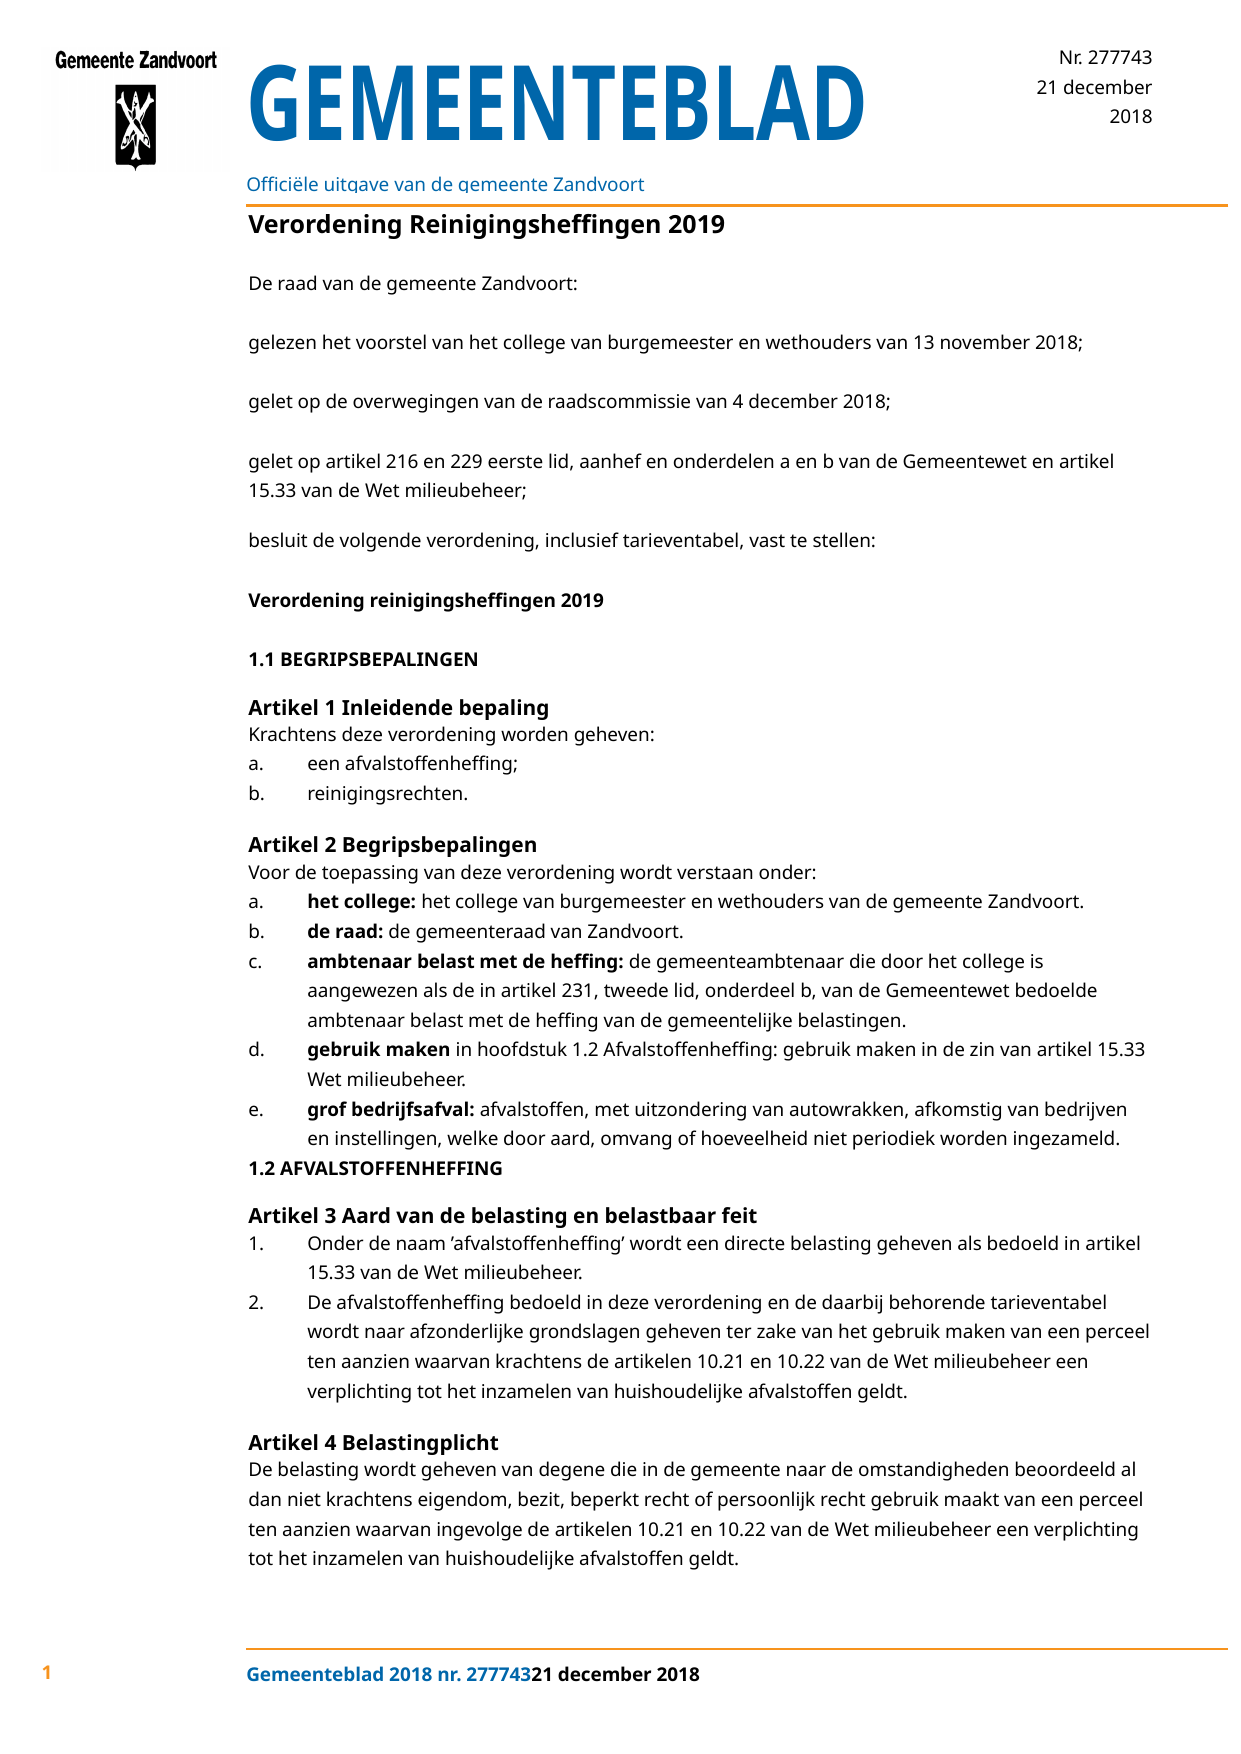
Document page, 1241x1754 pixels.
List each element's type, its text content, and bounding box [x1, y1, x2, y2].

text besluit de volgende verordening, inclusief tarieventabel, vast te stellen: [248, 528, 1152, 553]
picture [41, 47, 231, 172]
text Voor de toepassing van deze verordening wordt verstaan onder: [248, 859, 1152, 885]
list Onder de naam ’afvalstoffenheffing’ wordt een directe belasting geheven als bedoeld in artikel 15.33 van de Wet milieubeheer. [248, 1230, 1152, 1285]
text Verordening Reinigingsheffingen 2019 [248, 207, 1152, 241]
text gelet op de overwegingen van de raadscommissie van 4 december 2018; [248, 389, 1152, 414]
text 1.2 AFVALSTOFFENHEFFING [248, 1155, 1152, 1181]
text Artikel 2 Begripsbepalingen [248, 831, 1152, 859]
list grof bedrijfsafval: afvalstoffen, met uitzondering van autowrakken, afkomstig van bedrijven en instellingen, welke door aard, omvang of hoeveelheid niet periodiek worden ingezameld. [248, 1096, 1152, 1151]
list ambtenaar belast met de heffing: de gemeenteambtenaar die door het college is aangewezen als de in artikel 231, tweede lid, onderdeel b, van de Gemeentewet bedoelde ambtenaar belast met de heffing van de gemeentelijke belastingen. [248, 948, 1152, 1033]
text Krachtens deze verordening worden geheven: [248, 721, 1152, 747]
text De belasting wordt geheven van degene die in de gemeente naar de omstandigheden beoordeeld al dan niet krachtens eigendom, bezit, beperkt recht of persoonlijk recht gebruik maakt van een perceel ten aanzien waarvan ingevolge de artikelen 10.21 en 10.22 van de Wet milieubeheer een verplichting tot het inzamelen van huishoudelijke afvalstoffen geldt. [248, 1457, 1152, 1571]
list gebruik maken in hoofdstuk 1.2 Afvalstoffenheffing: gebruik maken in de zin van artikel 15.33 Wet milieubeheer. [248, 1037, 1152, 1092]
text Artikel 1 Inleidende bepaling [248, 693, 1152, 721]
text gelet op artikel 216 en 229 eerste lid, aanhef en onderdelen a en b van de Gemeentewet en artikel 15.33 van de Wet milieubeheer; [248, 448, 1152, 503]
list reinigingsrechten. [248, 780, 1152, 806]
text Artikel 3 Aard van de belasting en belastbaar feit [248, 1201, 1152, 1230]
text Verordening reinigingsheffingen 2019 [248, 587, 1152, 613]
list een afvalstoffenheffing; [248, 751, 1152, 776]
list de raad: de gemeenteraad van Zandvoort. [248, 918, 1152, 944]
text Artikel 4 Belastingplicht [248, 1428, 1152, 1457]
text 1.1 BEGRIPSBEPALINGEN [248, 646, 1152, 672]
list het college: het college van burgemeester en wethouders van de gemeente Zandvoort. [248, 889, 1152, 914]
text De raad van de gemeente Zandvoort: [248, 270, 1152, 296]
list De afvalstoffenheffing bedoeld in deze verordening en de daarbij behorende tarieventabel wordt naar afzonderlijke grondslagen geheven ter zake van het gebruik maken van een perceel ten aanzien waarvan krachtens de artikelen 10.21 en 10.22 van de Wet milieubeheer een verplichting tot het inzamelen van huishoudelijke afvalstoffen geldt. [248, 1289, 1152, 1403]
text gelezen het voorstel van het college van burgemeester en wethouders van 13 november 2018; [248, 329, 1152, 355]
